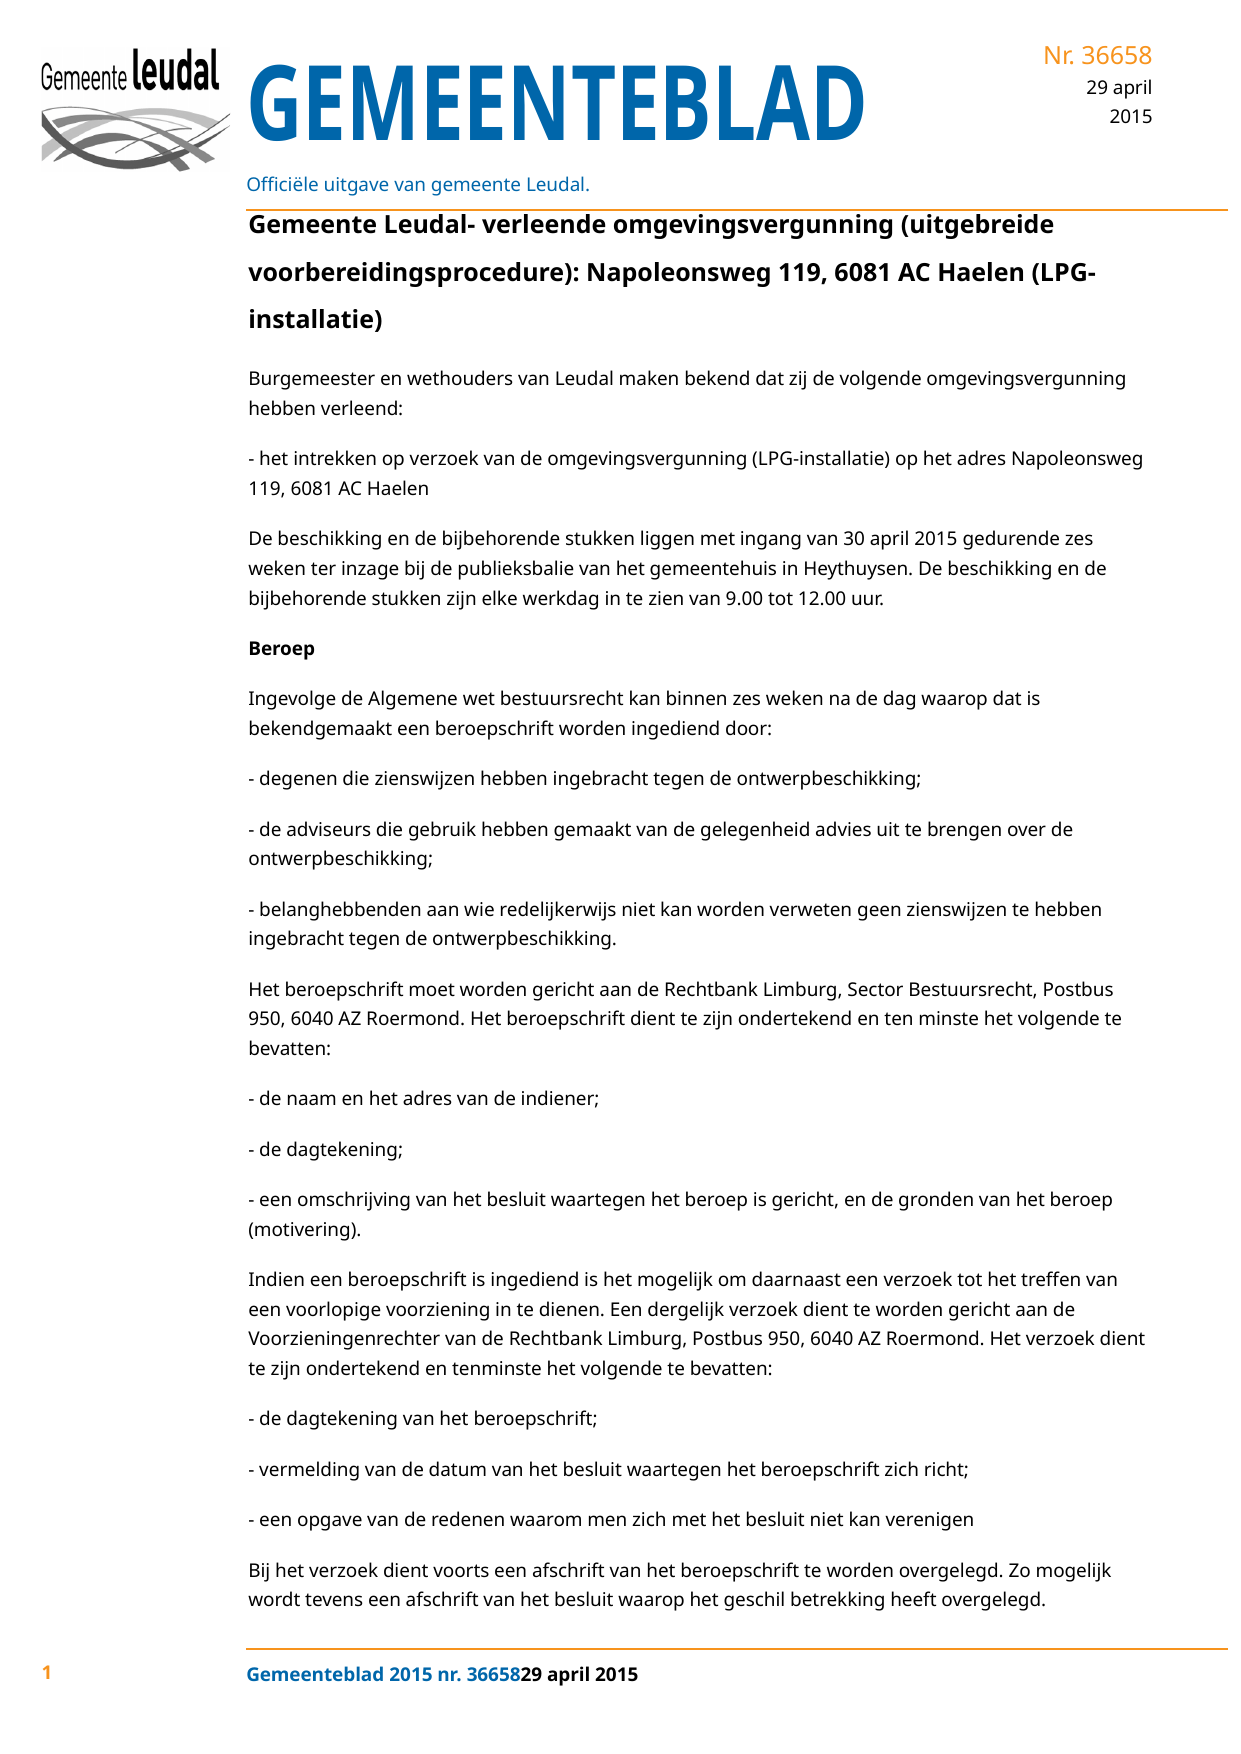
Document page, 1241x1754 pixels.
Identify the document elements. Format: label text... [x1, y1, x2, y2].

text - belanghebbenden aan wie redelijkerwijs niet kan worden verweten geen zienswijzen te hebben ingebracht tegen de ontwerpbeschikking. [248, 896, 1152, 951]
picture [41, 47, 231, 172]
text - de adviseurs die gebruik hebben gemaakt van de gelegenheid advies uit te brengen over de ontwerpbeschikking; [248, 816, 1152, 871]
text - vermelding van de datum van het besluit waartegen het beroepschrift zich richt; [248, 1456, 1152, 1482]
text Indien een beroepschrift is ingediend is het mogelijk om daarnaast een verzoek tot het treffen van een voorlopige voorziening in te dienen. Een dergelijk verzoek dient te worden gericht aan de Voorzieningenrechter van de Rechtbank Limburg, Postbus 950, 6040 AZ Roermond. Het verzoek dient te zijn ondertekend en tenminste het volgende te bevatten: [248, 1266, 1152, 1381]
text - de dagtekening van het beroepschrift; [248, 1406, 1152, 1431]
text - de dagtekening; [248, 1136, 1152, 1162]
text Burgemeester en wethouders van Leudal maken bekend dat zij de volgende omgevingsvergunning hebben verleend: [248, 366, 1152, 421]
text Bij het verzoek dient voorts een afschrift van het beroepschrift te worden overgelegd. Zo mogelijk wordt tevens een afschrift van het besluit waarop het geschil betrekking heeft overgelegd. [248, 1557, 1152, 1612]
text - een opgave van de redenen waarom men zich met het besluit niet kan verenigen [248, 1506, 1152, 1532]
text Gemeente Leudal- verleende omgevingsvergunning (uitgebreide voorbereidingsprocedure): Napoleonsweg 119, 6081 AC Haelen (LPG-installatie) [248, 211, 1152, 336]
text - een omschrijving van het besluit waartegen het beroep is gericht, en de gronden van het beroep (motivering). [248, 1186, 1152, 1242]
text De beschikking en de bijbehorende stukken liggen met ingang van 30 april 2015 gedurende zes weken ter inzage bij de publieksbalie van het gemeentehuis in Heythuysen. De beschikking en de bijbehorende stukken zijn elke werkdag in te zien van 9.00 tot 12.00 uur. [248, 526, 1152, 610]
text - het intrekken op verzoek van de omgevingsvergunning (LPG-installatie) op het adres Napoleonsweg 119, 6081 AC Haelen [248, 446, 1152, 501]
text Het beroepschrift moet worden gericht aan de Rechtbank Limburg, Sector Bestuursrecht, Postbus 950, 6040 AZ Roermond. Het beroepschrift dient te zijn ondertekend en ten minste het volgende te bevatten: [248, 976, 1152, 1061]
text Ingevolge de Algemene wet bestuursrecht kan binnen zes weken na de dag waarop dat is bekendgemaakt een beroepschrift worden ingediend door: [248, 686, 1152, 741]
text - de naam en het adres van de indiener; [248, 1086, 1152, 1111]
text Beroep [248, 635, 1152, 661]
text - degenen die zienswijzen hebben ingebracht tegen de ontwerpbeschikking; [248, 766, 1152, 791]
